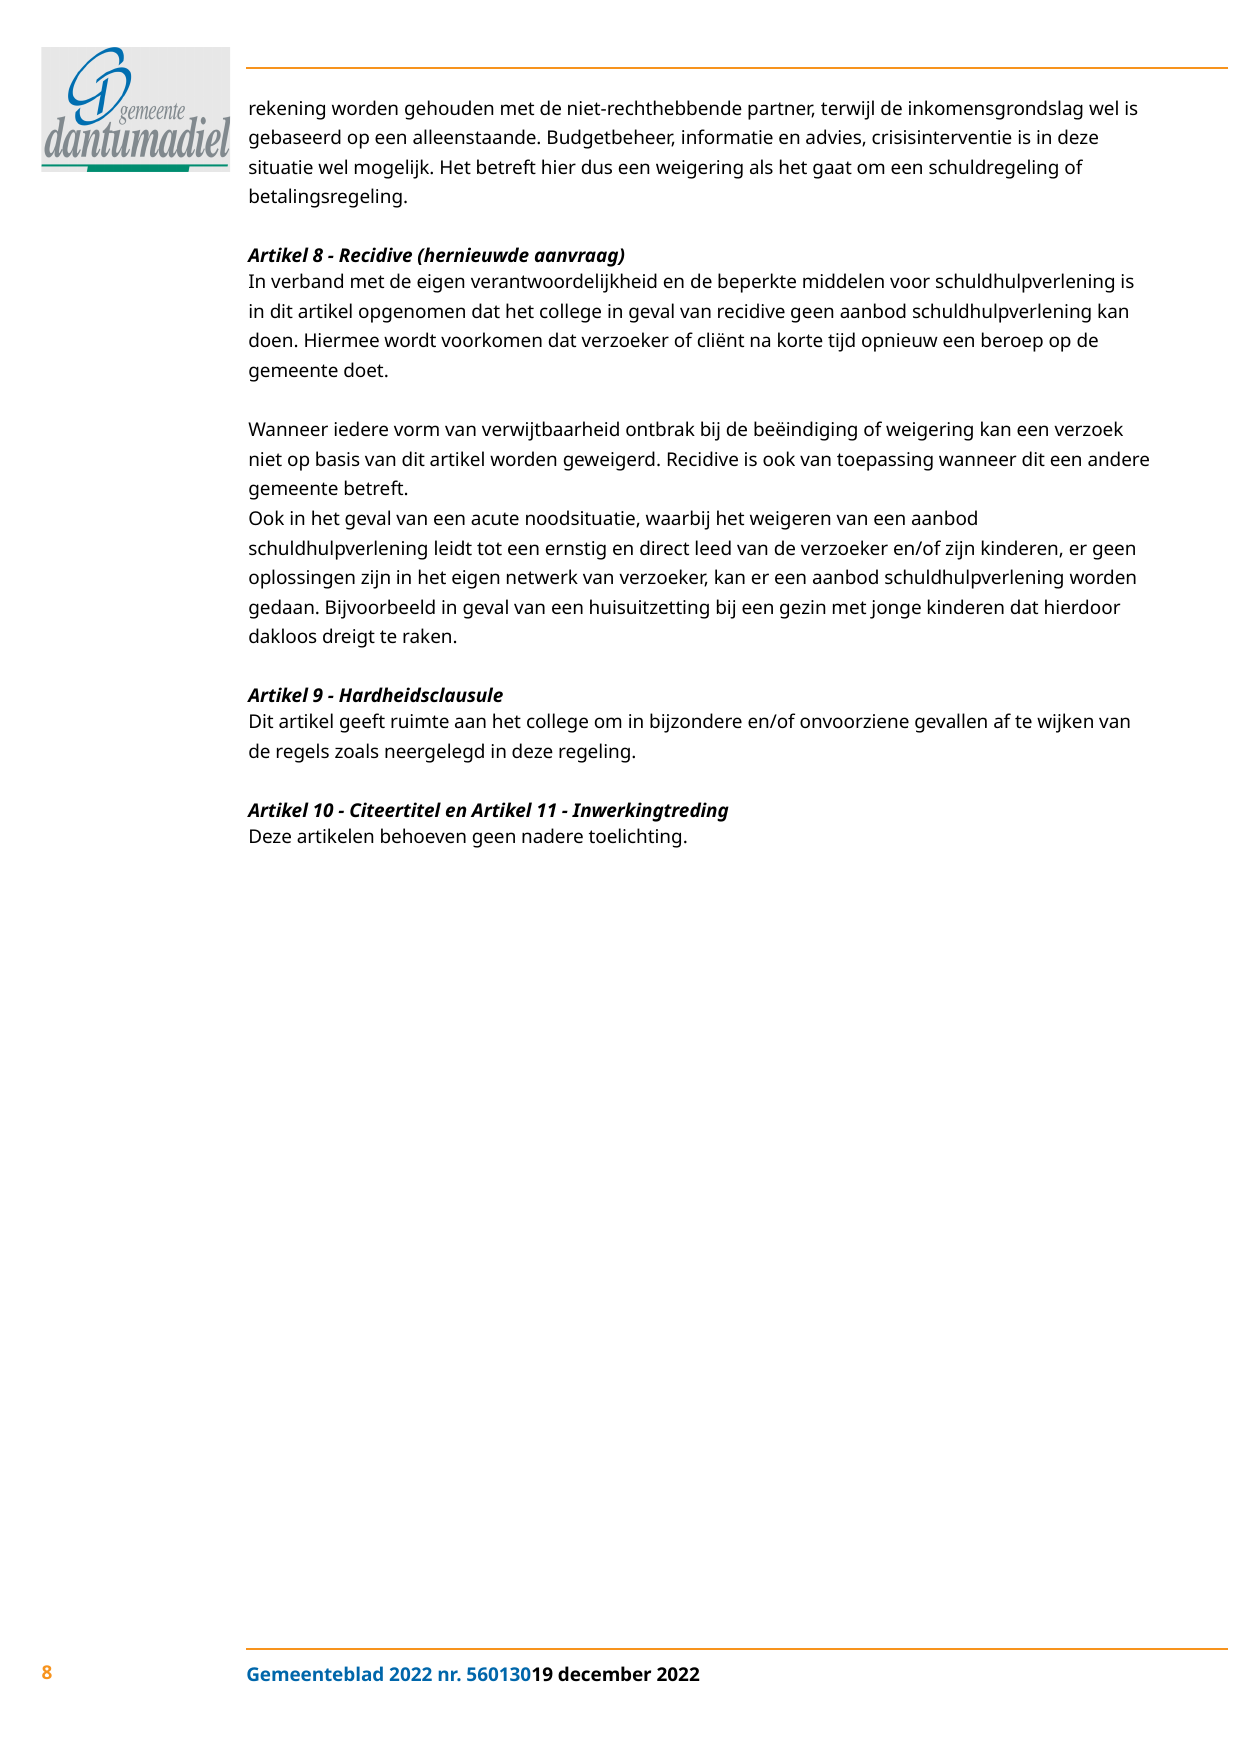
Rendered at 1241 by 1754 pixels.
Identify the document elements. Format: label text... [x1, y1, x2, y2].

text Ook in het geval van een acute noodsituatie, waarbij het weigeren van een aanbod schuldhulpverlening leidt tot een ernstig en direct leed van de verzoeker en/of zijn kinderen, er geen oplossingen zijn in het eigen netwerk van verzoeker, kan er een aanbod schuldhulpverlening worden gedaan. Bijvoorbeeld in geval van een huisuitzetting bij een gezin met jonge kinderen dat hierdoor dakloos dreigt te raken. [248, 505, 1152, 649]
text Artikel 8 - Recidive (hernieuwde aanvraag) [248, 243, 1152, 268]
text Deze artikelen behoeven geen nadere toelichting. [248, 823, 1152, 848]
text Artikel 10 - Citeertitel en Artikel 11 - Inwerkingtreding [248, 797, 1152, 823]
text Dit artikel geeft ruimte aan het college om in bijzondere en/of onvoorziene gevallen af te wijken van de regels zoals neergelegd in deze regeling. [248, 708, 1152, 764]
text Wanneer iedere vorm van verwijtbaarheid ontbrak bij de beëindiging of weigering kan een verzoek niet op basis van dit artikel worden geweigerd. Recidive is ook van toepassing wanneer dit een andere gemeente betreft. [248, 416, 1152, 501]
picture [41, 47, 231, 172]
text Artikel 9 - Hardheidsclausule [248, 683, 1152, 708]
text rekening worden gehouden met de niet-rechthebbende partner, terwijl de inkomensgrondslag wel is gebaseerd op een alleenstaande. Budgetbeheer, informatie en advies, crisisinterventie is in deze situatie wel mogelijk. Het betreft hier dus een weigering als het gaat om een schuldregeling of betalingsregeling. [248, 95, 1152, 209]
text In verband met de eigen verantwoordelijkheid en de beperkte middelen voor schuldhulpverlening is in dit artikel opgenomen dat het college in geval van recidive geen aanbod schuldhulpverlening kan doen. Hiermee wordt voorkomen dat verzoeker of cliënt na korte tijd opnieuw een beroep op de gemeente doet. [248, 268, 1152, 383]
